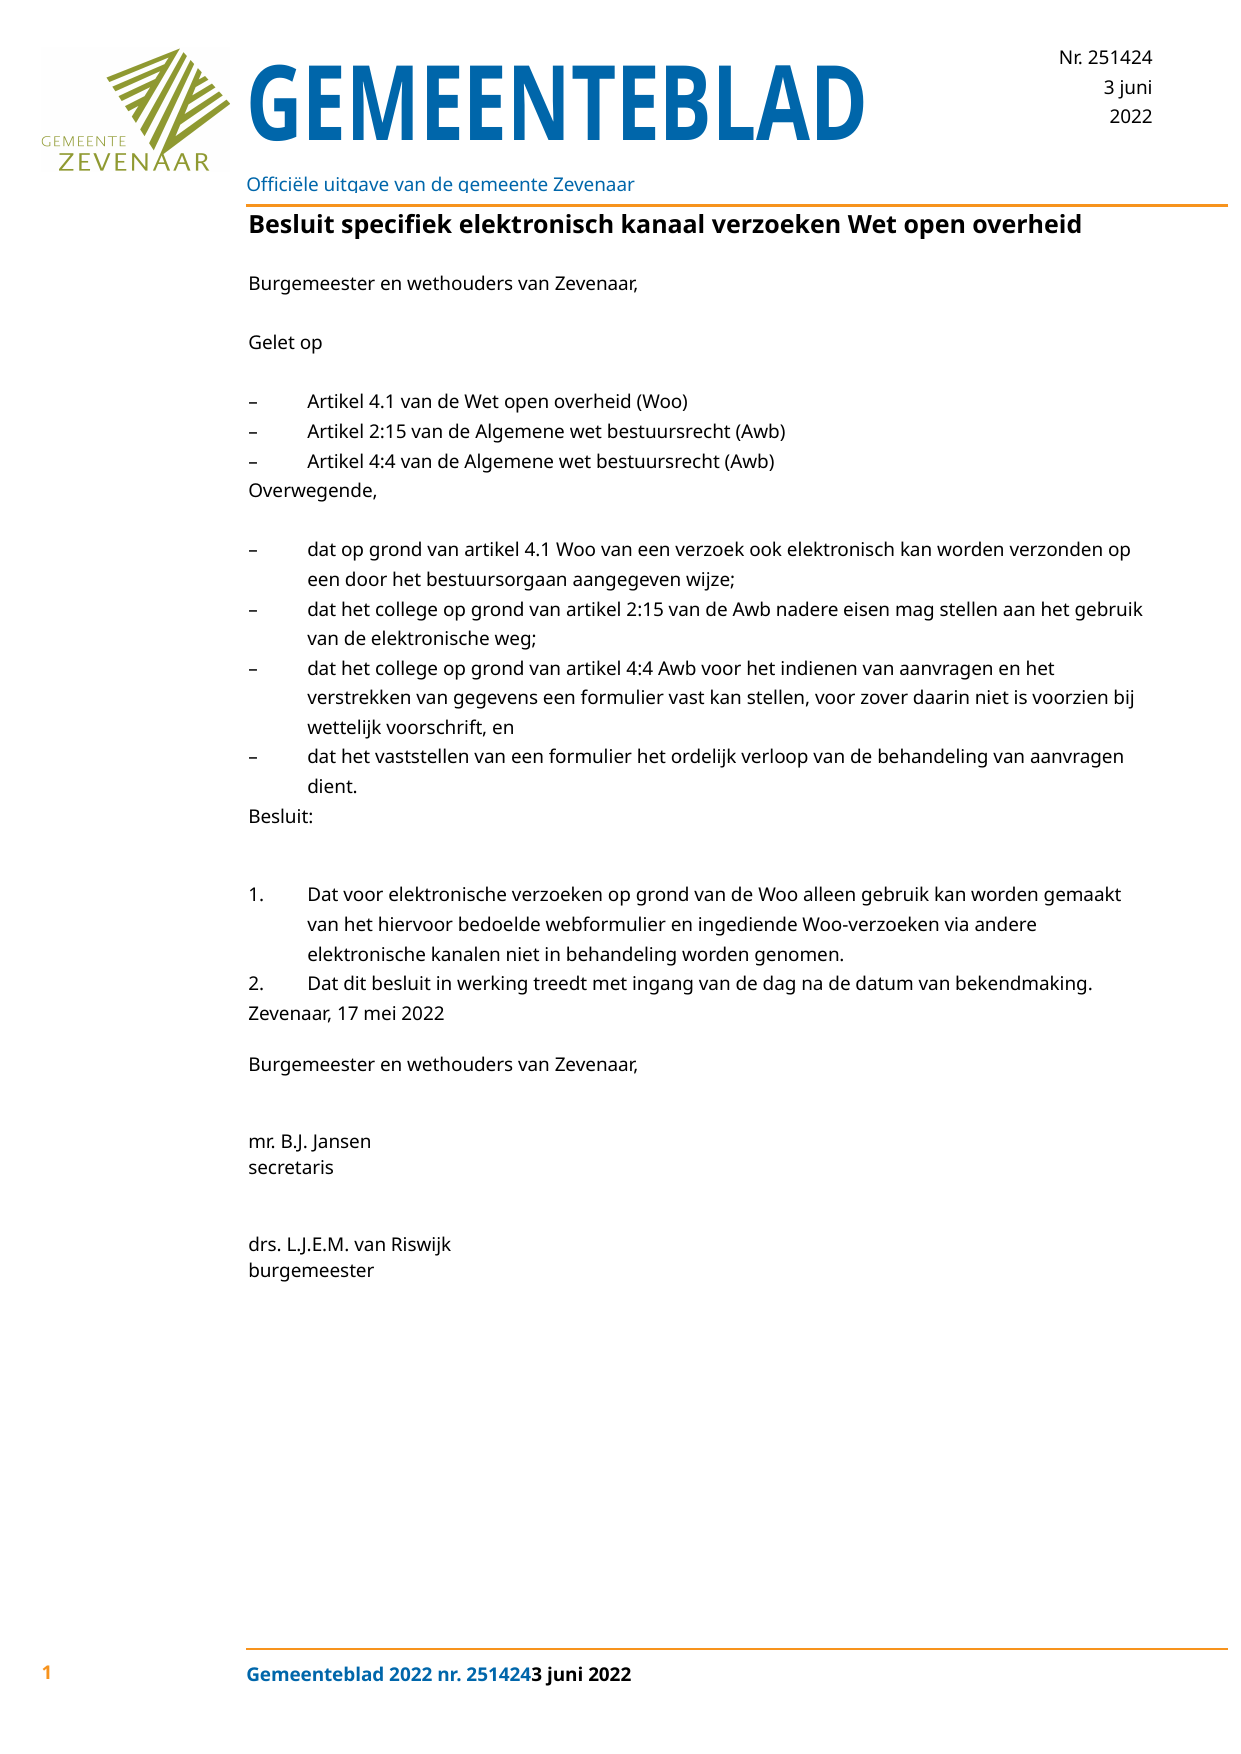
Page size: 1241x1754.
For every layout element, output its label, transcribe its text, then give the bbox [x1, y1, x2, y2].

list Dat dit besluit in werking treedt met ingang van de dag na de datum van bekendmaking. [248, 970, 1152, 996]
picture [41, 47, 231, 172]
text burgemeester [248, 1257, 1152, 1283]
list Artikel 2:15 van de Algemene wet bestuursrecht (Awb) [248, 418, 1152, 444]
text drs. L.J.E.M. van Riswijk [248, 1232, 1152, 1257]
list Dat voor elektronische verzoeken op grond van de Woo alleen gebruik kan worden gemaakt van het hiervoor bedoelde webformulier en ingediende Woo-verzoeken via andere elektronische kanalen niet in behandeling worden genomen. [248, 882, 1152, 967]
text Besluit: [248, 803, 1152, 828]
text Burgemeester en wethouders van Zevenaar, [248, 270, 1152, 296]
list Artikel 4:4 van de Algemene wet bestuursrecht (Awb) [248, 448, 1152, 473]
text Zevenaar, 17 mei 2022 [248, 1000, 1152, 1026]
text mr. B.J. Jansen [248, 1129, 1152, 1154]
list dat het vaststellen van een formulier het ordelijk verloop van de behandeling van aanvragen dient. [248, 744, 1152, 799]
text Burgemeester en wethouders van Zevenaar, [248, 1051, 1152, 1077]
text Gelet op [248, 329, 1152, 355]
list dat het college op grond van artikel 4:4 Awb voor het indienen van aanvragen en het verstrekken van gegevens een formulier vast kan stellen, voor zover daarin niet is voorzien bij wettelijk voorschrift, en [248, 655, 1152, 740]
text Besluit specifiek elektronisch kanaal verzoeken Wet open overheid [248, 207, 1152, 241]
text secretaris [248, 1154, 1152, 1180]
list dat het college op grond van artikel 2:15 van de Awb nadere eisen mag stellen aan het gebruik van de elektronische weg; [248, 596, 1152, 651]
list Artikel 4.1 van de Wet open overheid (Woo) [248, 389, 1152, 414]
text Overwegende, [248, 477, 1152, 503]
list dat op grond van artikel 4.1 Woo van een verzoek ook elektronisch kan worden verzonden op een door het bestuursorgaan aangegeven wijze; [248, 537, 1152, 592]
